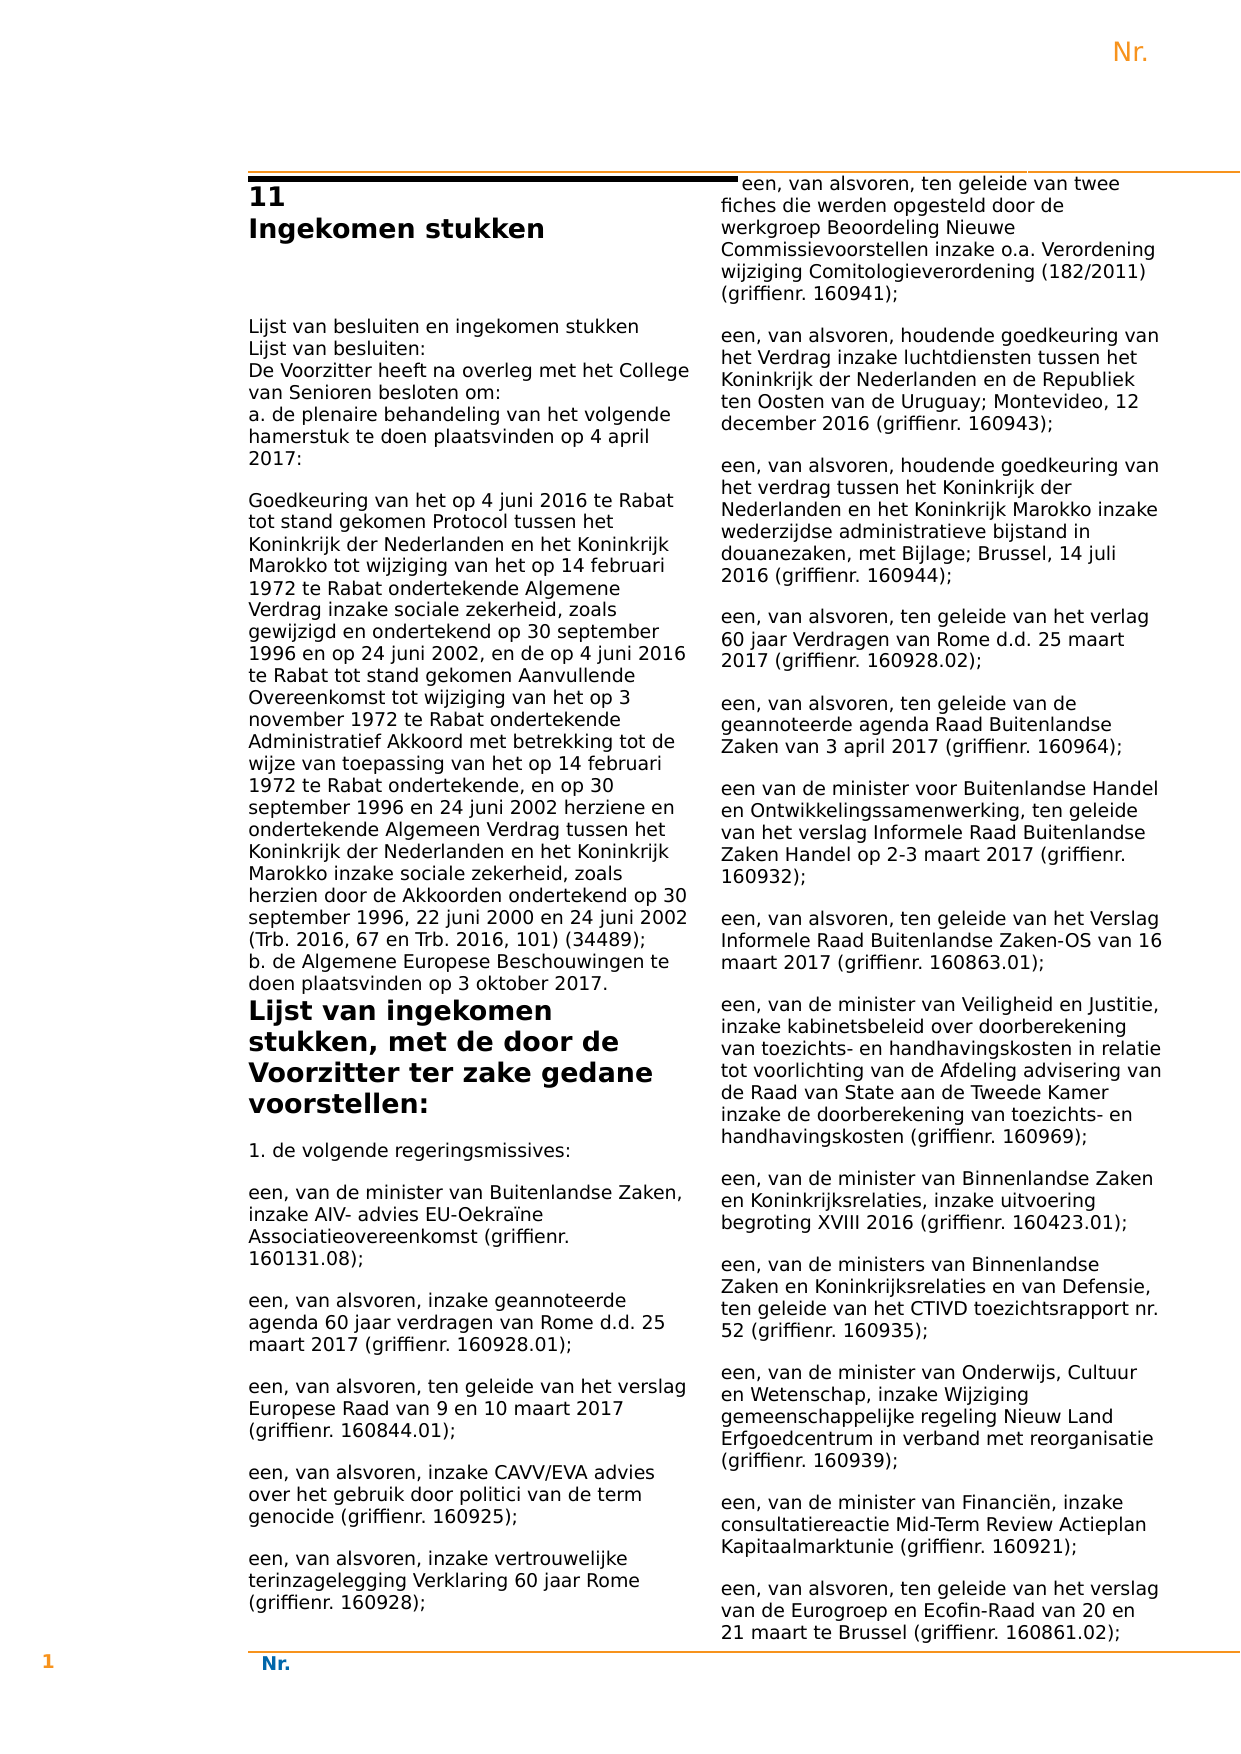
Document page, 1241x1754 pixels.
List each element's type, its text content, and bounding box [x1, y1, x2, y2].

text een, van alsvoren, ten geleide van twee fiches die werden opgesteld door de werkgroep Beoordeling Nieuwe Commissievoorstellen inzake o.a. Verordening wijziging Comitologieverordening (182/2011) (griffienr. 160941); [721, 173, 1163, 305]
text een, van alsvoren, ten geleide van het Verslag Informele Raad Buitenlandse Zaken-OS van 16 maart 2017 (griffienr. 160863.01); [721, 908, 1163, 974]
text Lijst van besluiten en ingekomen stukken [248, 316, 691, 338]
text een, van alsvoren, houdende goedkeuring van het verdrag tussen het Koninkrijk der Nederlanden en het Koninkrijk Marokko inzake wederzijdse administratieve bijstand in douanezaken, met Bijlage; Brussel, 14 juli 2016 (griffienr. 160944); [721, 454, 1163, 586]
text Lijst van besluiten: [248, 338, 691, 359]
text een van de minister voor Buitenlandse Handel en Ontwikkelingssamenwerking, ten geleide van het verslag Informele Raad Buitenlandse Zaken Handel op 2-3 maart 2017 (griffienr. 160932); [721, 778, 1163, 888]
text een, van alsvoren, ten geleide van het verslag van de Eurogroep en Ecofin-Raad van 20 en 21 maart te Brussel (griffienr. 160861.02); [721, 1578, 1163, 1644]
text een, van alsvoren, ten geleide van de geannoteerde agenda Raad Buitenlandse Zaken van 3 april 2017 (griffienr. 160964); [721, 692, 1163, 758]
text een, van de minister van Veiligheid en Justitie, inzake kabinetsbeleid over doorberekening van toezichts- en handhavingskosten in relatie tot voorlichting van de Afdeling advisering van de Raad van State aan de Tweede Kamer inzake de doorberekening van toezichts- en handhavingskosten (griffienr. 160969); [721, 994, 1163, 1148]
text een, van de minister van Binnenlandse Zaken en Koninkrijksrelaties, inzake uitvoering begroting XVIII 2016 (griffienr. 160423.01); [721, 1168, 1163, 1234]
text een, van alsvoren, inzake geannoteerde agenda 60 jaar verdragen van Rome d.d. 25 maart 2017 (griffienr. 160928.01); [248, 1290, 691, 1356]
title Lijst van ingekomen stukken, met de door de Voorzitter ter zake gedane voorstellen: [248, 995, 691, 1120]
title 11 Ingekomen stukken [248, 182, 691, 244]
text a. de plenaire behandeling van het volgende hamerstuk te doen plaatsvinden op 4 april 2017: [248, 403, 691, 469]
text een, van de minister van Buitenlandse Zaken, inzake AIV- advies EU-Oekraïne Associatieovereenkomst (griffienr. 160131.08); [248, 1182, 691, 1270]
text een, van de minister van Onderwijs, Cultuur en Wetenschap, inzake Wijziging gemeenschappelijke regeling Nieuw Land Erfgoedcentrum in verband met reorganisatie (griffienr. 160939); [721, 1362, 1163, 1472]
text een, van alsvoren, ten geleide van het verlag 60 jaar Verdragen van Rome d.d. 25 maart 2017 (griffienr. 160928.02); [721, 606, 1163, 672]
text 1. de volgende regeringsmissives: [248, 1140, 691, 1162]
text Goedkeuring van het op 4 juni 2016 te Rabat tot stand gekomen Protocol tussen het Koninkrijk der Nederlanden en het Koninkrijk Marokko tot wijziging van het op 14 februari 1972 te Rabat ondertekende Algemene Verdrag inzake sociale zekerheid, zoals gewijzigd en ondertekend op 30 september 1996 en op 24 juni 2002, en de op 4 juni 2016 te Rabat tot stand gekomen Aanvullende Overeenkomst tot wijziging van het op 3 november 1972 te Rabat ondertekende Administratief Akkoord met betrekking tot de wijze van toepassing van het op 14 februari 1972 te Rabat ondertekende, en op 30 september 1996 en 24 juni 2002 herziene en ondertekende Algemeen Verdrag tussen het Koninkrijk der Nederlanden en het Koninkrijk Marokko inzake sociale zekerheid, zoals herzien door de Akkoorden ondertekend op 30 september 1996, 22 juni 2000 en 24 juni 2002 (Trb. 2016, 67 en Trb. 2016, 101) (34489); [248, 489, 691, 951]
text een, van alsvoren, inzake CAVV/EVA advies over het gebruik door politici van de term genocide (griffienr. 160925); [248, 1462, 691, 1528]
text een, van alsvoren, inzake vertrouwelijke terinzagelegging Verklaring 60 jaar Rome (griffienr. 160928); [248, 1548, 691, 1614]
text een, van de minister van Financiën, inzake consultatiereactie Mid-Term Review Actieplan Kapitaalmarktunie (griffienr. 160921); [721, 1492, 1163, 1558]
text b. de Algemene Europese Beschouwingen te doen plaatsvinden op 3 oktober 2017. [248, 951, 691, 995]
text een, van de ministers van Binnenlandse Zaken en Koninkrijksrelaties en van Defensie, ten geleide van het CTIVD toezichtsrapport nr. 52 (griffienr. 160935); [721, 1254, 1163, 1342]
text een, van alsvoren, houdende goedkeuring van het Verdrag inzake luchtdiensten tussen het Koninkrijk der Nederlanden en de Republiek ten Oosten van de Uruguay; Montevideo, 12 december 2016 (griffienr. 160943); [721, 325, 1163, 434]
text een, van alsvoren, ten geleide van het verslag Europese Raad van 9 en 10 maart 2017 (griffienr. 160844.01); [248, 1376, 691, 1442]
text De Voorzitter heeft na overleg met het College van Senioren besloten om: [248, 359, 691, 403]
